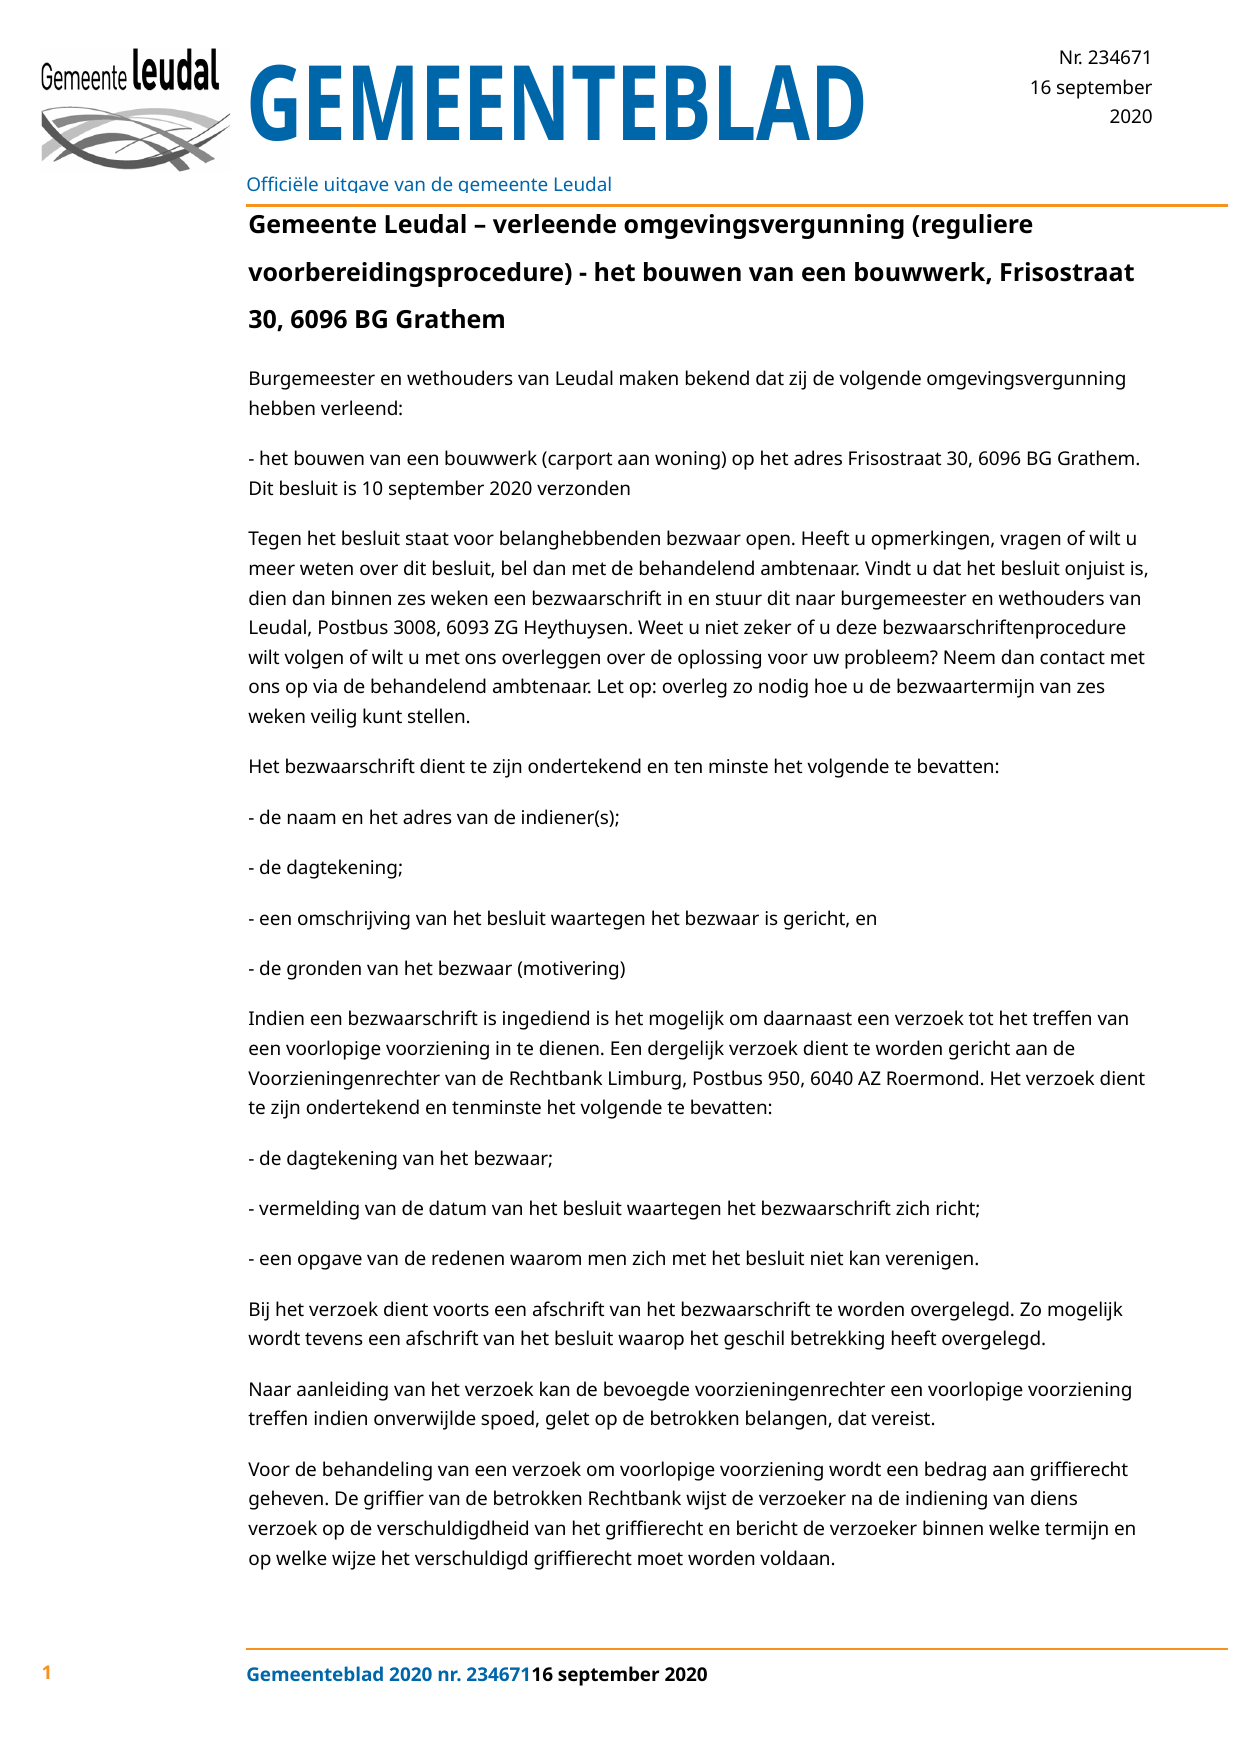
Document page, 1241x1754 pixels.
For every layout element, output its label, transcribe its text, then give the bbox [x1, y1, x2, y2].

text - de gronden van het bezwaar (motivering) [248, 955, 1152, 981]
text Voor de behandeling van een verzoek om voorlopige voorziening wordt een bedrag aan griffierecht geheven. De griffier van de betrokken Rechtbank wijst de verzoeker na de indiening van diens verzoek op de verschuldigdheid van het griffierecht en bericht de verzoeker binnen welke termijn en op welke wijze het verschuldigd griffierecht moet worden voldaan. [248, 1456, 1152, 1570]
text - het bouwen van een bouwwerk (carport aan woning) op het adres Frisostraat 30, 6096 BG Grathem. Dit besluit is 10 september 2020 verzonden [248, 446, 1152, 501]
text - een omschrijving van het besluit waartegen het bezwaar is gericht, en [248, 905, 1152, 930]
text Gemeente Leudal – verleende omgevingsvergunning (reguliere voorbereidingsprocedure) - het bouwen van een bouwwerk, Frisostraat 30, 6096 BG Grathem [248, 207, 1152, 336]
text - de naam en het adres van de indiener(s); [248, 804, 1152, 829]
text - de dagtekening van het bezwaar; [248, 1145, 1152, 1170]
text Naar aanleiding van het verzoek kan de bevoegde voorzieningenrechter een voorlopige voorziening treffen indien onverwijlde spoed, gelet op de betrokken belangen, dat vereist. [248, 1376, 1152, 1431]
text - de dagtekening; [248, 854, 1152, 880]
text Tegen het besluit staat voor belanghebbenden bezwaar open. Heeft u opmerkingen, vragen of wilt u meer weten over dit besluit, bel dan met de behandelend ambtenaar. Vindt u dat het besluit onjuist is, dien dan binnen zes weken een bezwaarschrift in en stuur dit naar burgemeester en wethouders van Leudal, Postbus 3008, 6093 ZG Heythuysen. Weet u niet zeker of u deze bezwaarschriftenprocedure wilt volgen of wilt u met ons overleggen over de oplossing voor uw probleem? Neem dan contact met ons op via de behandelend ambtenaar. Let op: overleg zo nodig hoe u de bezwaartermijn van zes weken veilig kunt stellen. [248, 526, 1152, 729]
picture [41, 47, 231, 172]
text Burgemeester en wethouders van Leudal maken bekend dat zij de volgende omgevingsvergunning hebben verleend: [248, 366, 1152, 421]
text Het bezwaarschrift dient te zijn ondertekend en ten minste het volgende te bevatten: [248, 753, 1152, 779]
text - vermelding van de datum van het besluit waartegen het bezwaarschrift zich richt; [248, 1195, 1152, 1221]
text Indien een bezwaarschrift is ingediend is het mogelijk om daarnaast een verzoek tot het treffen van een voorlopige voorziening in te dienen. Een dergelijk verzoek dient te worden gericht aan de Voorzieningenrechter van de Rechtbank Limburg, Postbus 950, 6040 AZ Roermond. Het verzoek dient te zijn ondertekend en tenminste het volgende te bevatten: [248, 1006, 1152, 1120]
text Bij het verzoek dient voorts een afschrift van het bezwaarschrift te worden overgelegd. Zo mogelijk wordt tevens een afschrift van het besluit waarop het geschil betrekking heeft overgelegd. [248, 1296, 1152, 1351]
text - een opgave van de redenen waarom men zich met het besluit niet kan verenigen. [248, 1246, 1152, 1271]
